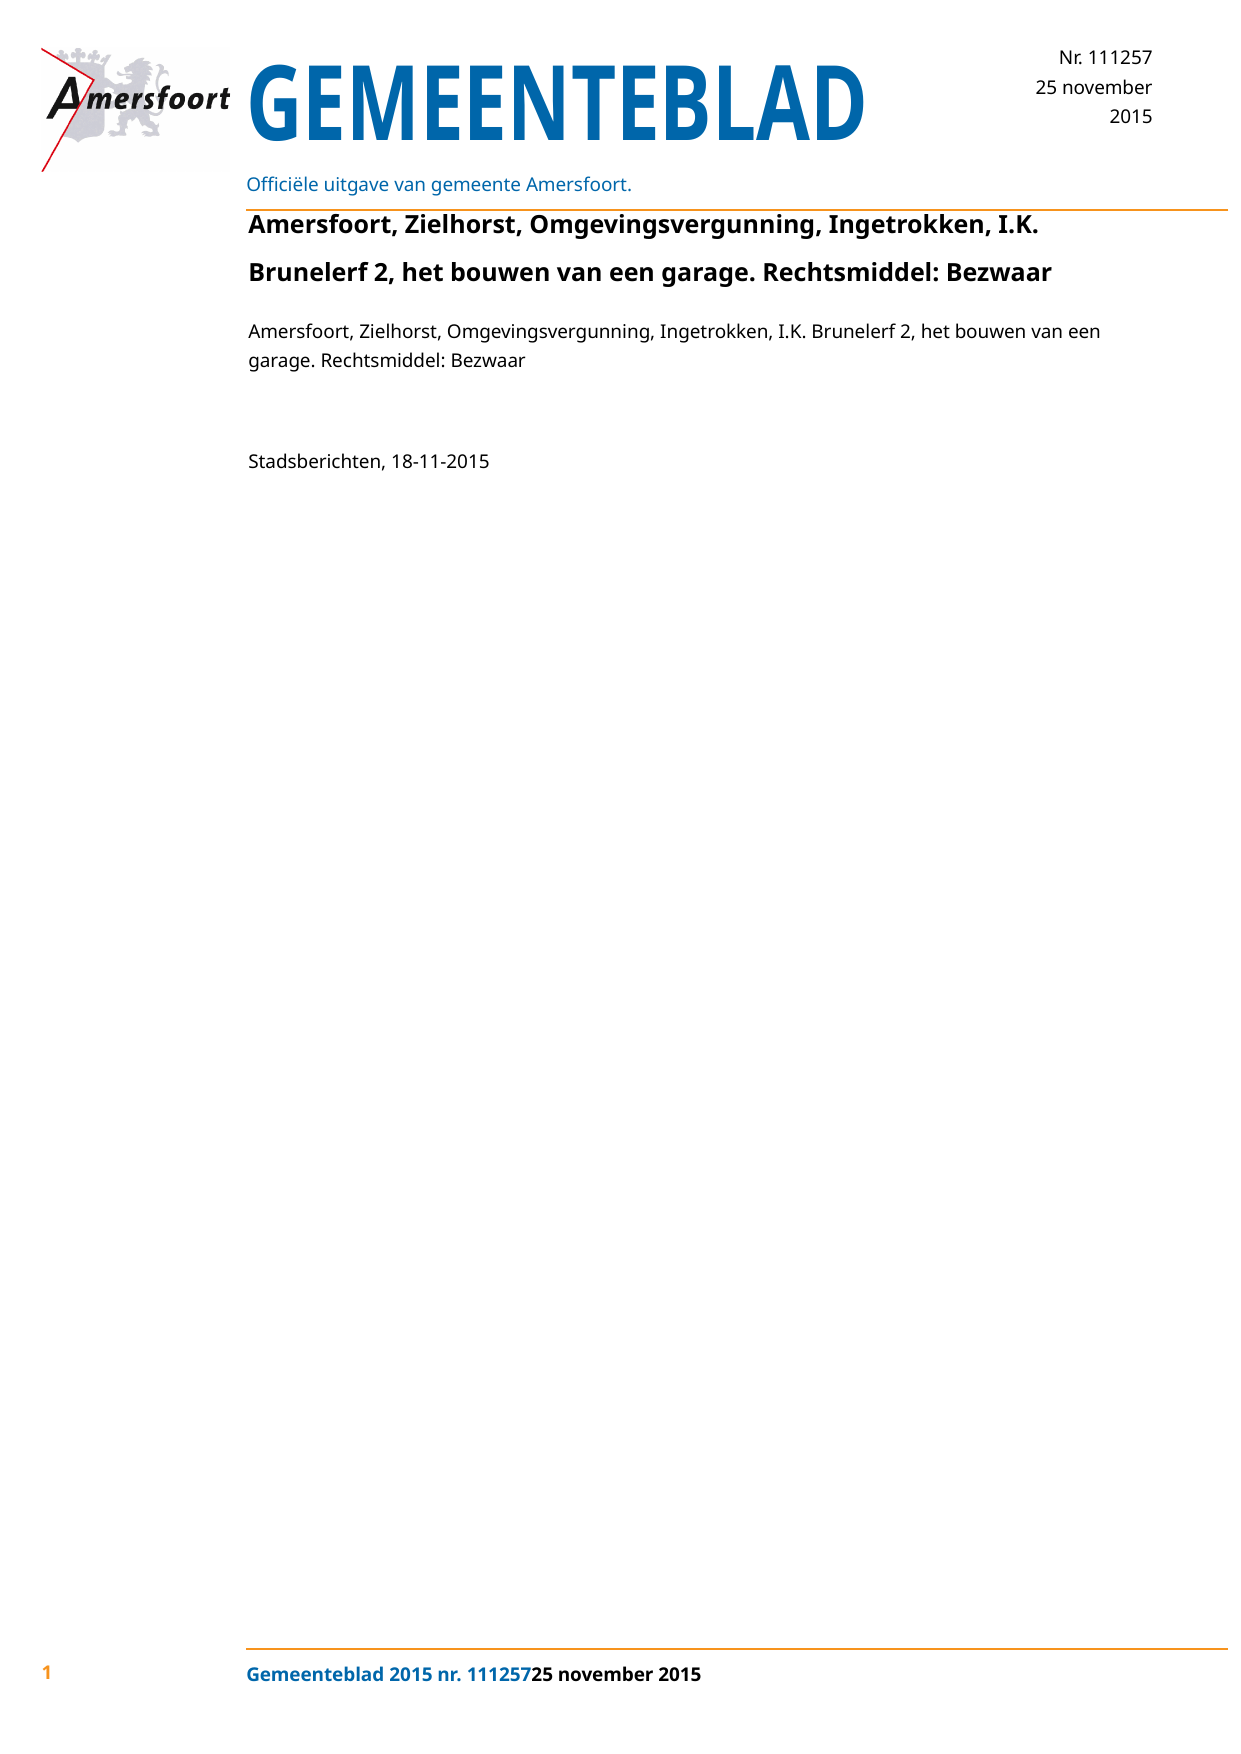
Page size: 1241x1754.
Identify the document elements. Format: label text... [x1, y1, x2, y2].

text Amersfoort, Zielhorst, Omgevingsvergunning, Ingetrokken, I.K. Brunelerf 2, het bouwen van een garage. Rechtsmiddel: Bezwaar [248, 211, 1152, 288]
text Amersfoort, Zielhorst, Omgevingsvergunning, Ingetrokken, I.K. Brunelerf 2, het bouwen van een garage. Rechtsmiddel: Bezwaar [248, 318, 1152, 373]
picture [41, 47, 231, 172]
text Stadsberichten, 18-11-2015 [248, 448, 1152, 474]
